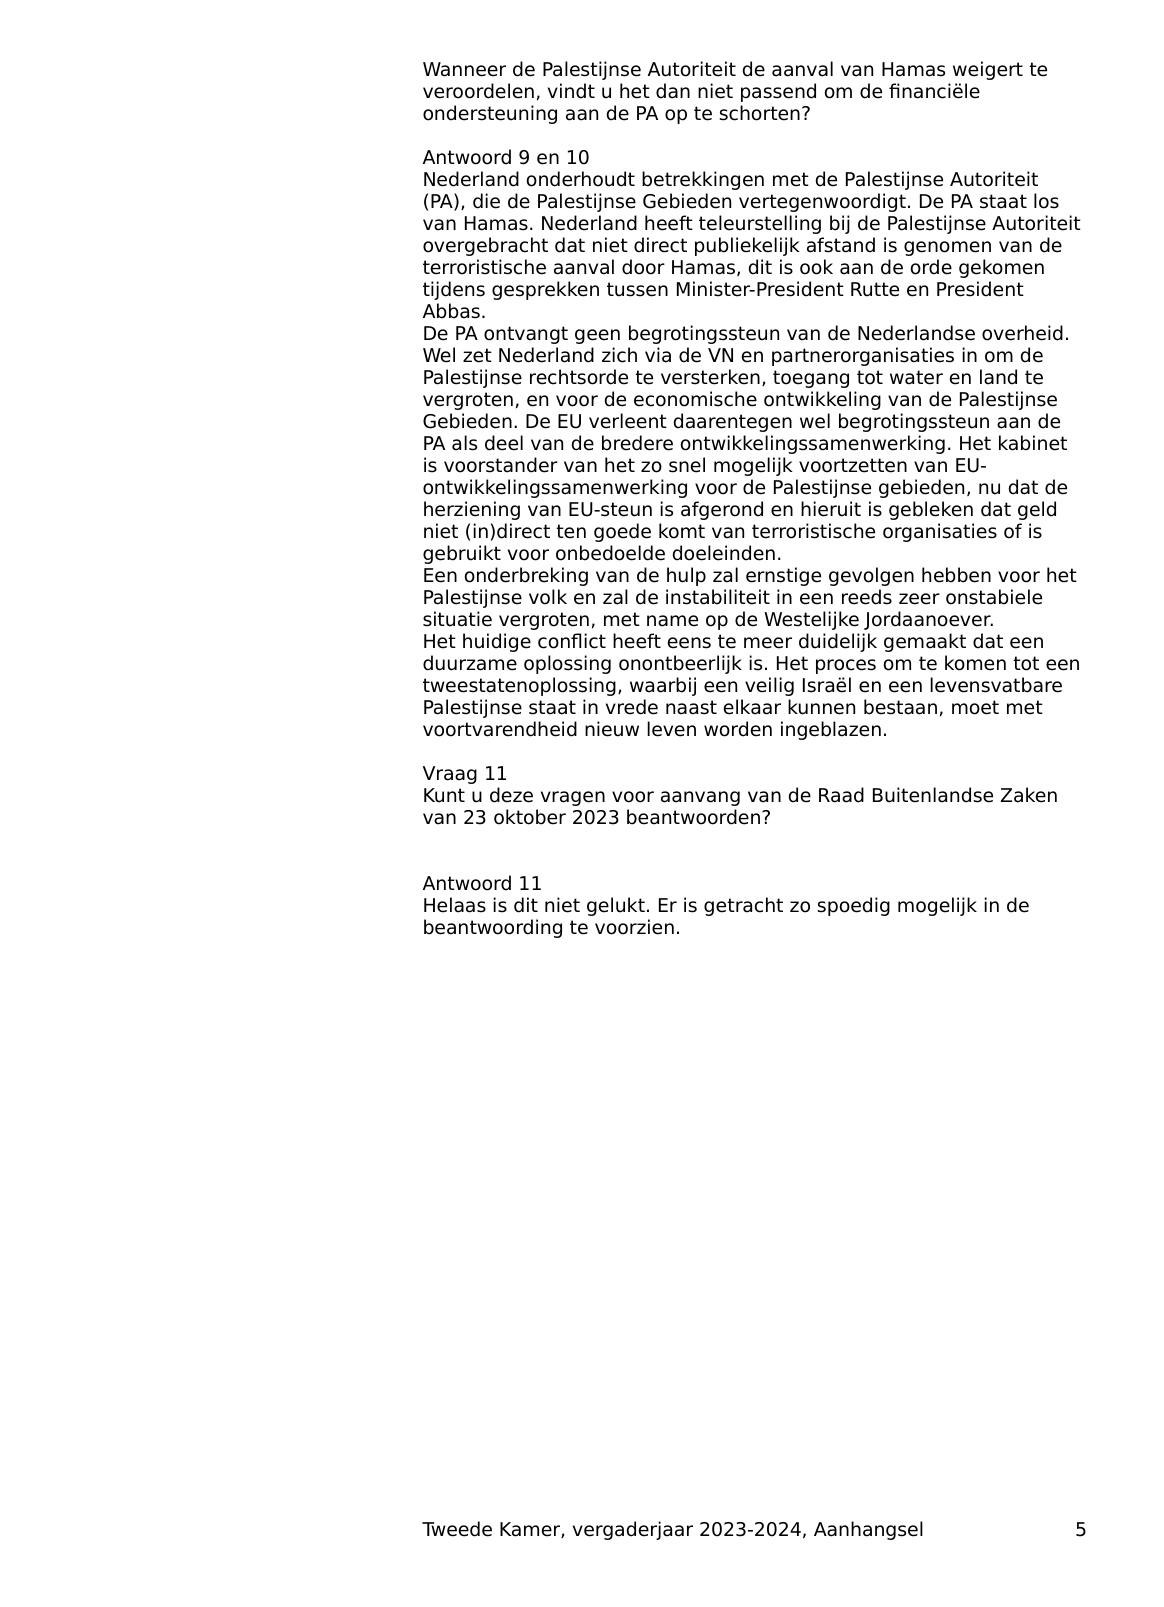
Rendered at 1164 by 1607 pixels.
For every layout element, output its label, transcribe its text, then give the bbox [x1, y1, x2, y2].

text Een onderbreking van de hulp zal ernstige gevolgen hebben voor het Palestijnse volk en zal de instabiliteit in een reeds zeer onstabiele situatie vergroten, met name op de Westelijke Jordaanoever. [422, 565, 1087, 631]
text De PA ontvangt geen begrotingssteun van de Nederlandse overheid. Wel zet Nederland zich via de VN en partnerorganisaties in om de Palestijnse rechtsorde te versterken, toegang tot water en land te vergroten, en voor de economische ontwikkeling van de Palestijnse Gebieden. De EU verleent daarentegen wel begrotingssteun aan de PA als deel van de bredere ontwikkelingssamenwerking. Het kabinet is voorstander van het zo snel mogelijk voortzetten van EU-ontwikkelingssamenwerking voor de Palestijnse gebieden, nu dat de herziening van EU-steun is afgerond en hieruit is gebleken dat geld niet (in)direct ten goede komt van terroristische organisaties of is gebruikt voor onbedoelde doeleinden. [422, 323, 1087, 565]
text Het huidige conflict heeft eens te meer duidelijk gemaakt dat een duurzame oplossing onontbeerlijk is. Het proces om te komen tot een tweestatenoplossing, waarbij een veilig Israël en een levensvatbare Palestijnse staat in vrede naast elkaar kunnen bestaan, moet met voortvarendheid nieuw leven worden ingeblazen. [422, 631, 1087, 741]
text Nederland onderhoudt betrekkingen met de Palestijnse Autoriteit (PA), die de Palestijnse Gebieden vertegenwoordigt. De PA staat los van Hamas. Nederland heeft teleurstelling bij de Palestijnse Autoriteit overgebracht dat niet direct publiekelijk afstand is genomen van de terroristische aanval door Hamas, dit is ook aan de orde gekomen tijdens gesprekken tussen Minister-President Rutte en President Abbas. [422, 169, 1087, 323]
text Vraag 11 [422, 763, 1087, 785]
text Kunt u deze vragen voor aanvang van de Raad Buitenlandse Zaken van 23 oktober 2023 beantwoorden? [422, 785, 1087, 829]
text Antwoord 11 [422, 873, 1087, 895]
text Antwoord 9 en 10 [422, 147, 1087, 169]
text Wanneer de Palestijnse Autoriteit de aanval van Hamas weigert te veroordelen, vindt u het dan niet passend om de financiële ondersteuning aan de PA op te schorten? [422, 59, 1087, 125]
text Helaas is dit niet gelukt. Er is getracht zo spoedig mogelijk in de beantwoording te voorzien. [422, 895, 1087, 939]
